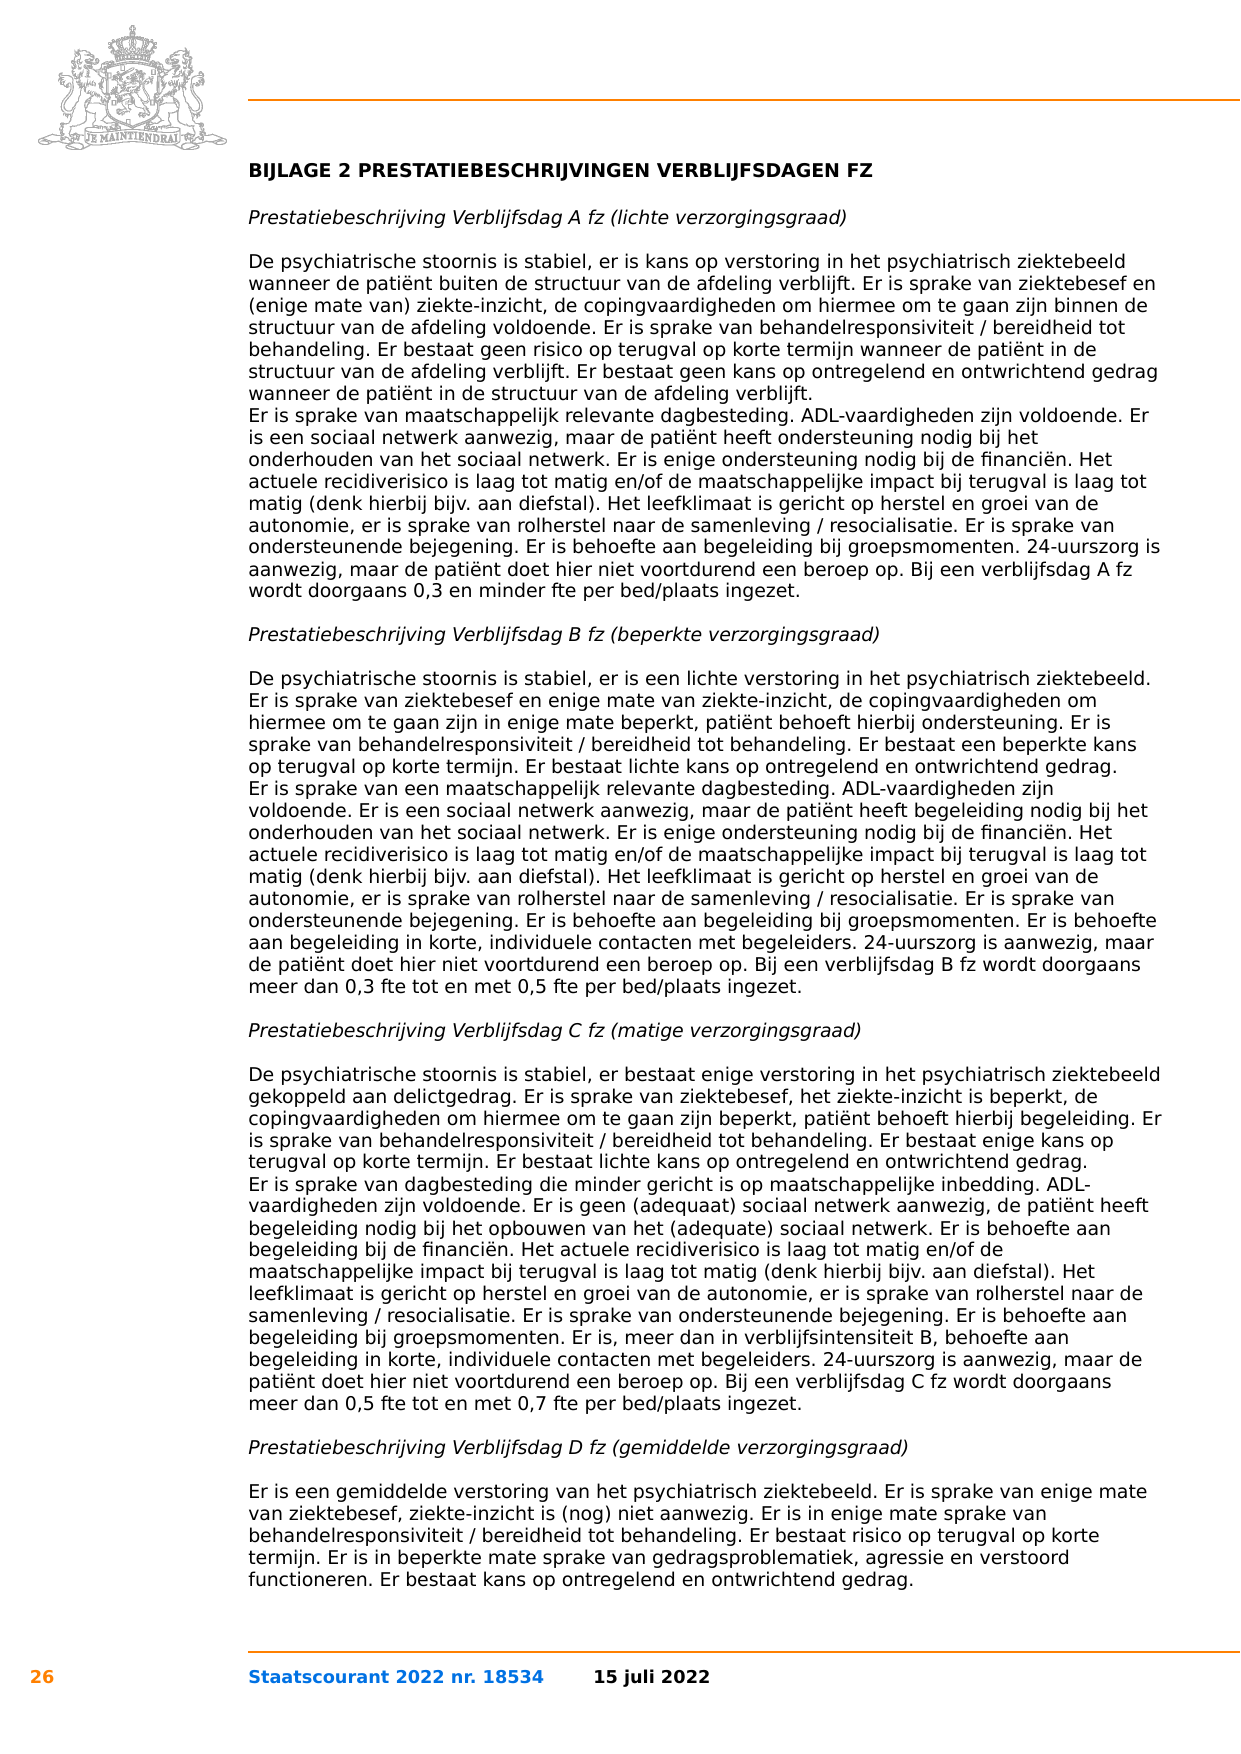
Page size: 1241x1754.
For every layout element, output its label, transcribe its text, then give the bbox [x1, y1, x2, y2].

text De psychiatrische stoornis is stabiel, er is een lichte verstoring in het psychiatrisch ziektebeeld. Er is sprake van ziektebesef en enige mate van ziekte-inzicht, de copingvaardigheden om hiermee om te gaan zijn in enige mate beperkt, patiënt behoeft hierbij ondersteuning. Er is sprake van behandelresponsiviteit / bereidheid tot behandeling. Er bestaat een beperkte kans op terugval op korte termijn. Er bestaat lichte kans op ontregelend en ontwrichtend gedrag. [248, 668, 1163, 778]
text Er is sprake van dagbesteding die minder gericht is op maatschappelijke inbedding. ADL-vaardigheden zijn voldoende. Er is geen (adequaat) sociaal netwerk aanwezig, de patiënt heeft begeleiding nodig bij het opbouwen van het (adequate) sociaal netwerk. Er is behoefte aan begeleiding bij de financiën. Het actuele recidiverisico is laag tot matig en/of de maatschappelijke impact bij terugval is laag tot matig (denk hierbij bijv. aan diefstal). Het leefklimaat is gericht op herstel en groei van de autonomie, er is sprake van rolherstel naar de samenleving / resocialisatie. Er is sprake van ondersteunende bejegening. Er is behoefte aan begeleiding bij groepsmomenten. Er is, meer dan in verblijfsintensiteit B, behoefte aan begeleiding in korte, individuele contacten met begeleiders. 24-uurszorg is aanwezig, maar de patiënt doet hier niet voortdurend een beroep op. Bij een verblijfsdag C fz wordt doorgaans meer dan 0,5 fte tot en met 0,7 fte per bed/plaats ingezet. [248, 1173, 1163, 1415]
text De psychiatrische stoornis is stabiel, er bestaat enige verstoring in het psychiatrisch ziektebeeld gekoppeld aan delictgedrag. Er is sprake van ziektebesef, het ziekte-inzicht is beperkt, de copingvaardigheden om hiermee om te gaan zijn beperkt, patiënt behoeft hierbij begeleiding. Er is sprake van behandelresponsiviteit / bereidheid tot behandeling. Er bestaat enige kans op terugval op korte termijn. Er bestaat lichte kans op ontregelend en ontwrichtend gedrag. [248, 1063, 1163, 1173]
subtitle Prestatiebeschrijving Verblijfsdag A fz (lichte verzorgingsgraad) [248, 207, 1163, 229]
subtitle Prestatiebeschrijving Verblijfsdag C fz (matige verzorgingsgraad) [248, 1020, 1163, 1042]
subtitle BIJLAGE 2 PRESTATIEBESCHRIJVINGEN VERBLIJFSDAGEN FZ [248, 160, 1163, 182]
text De psychiatrische stoornis is stabiel, er is kans op verstoring in het psychiatrisch ziektebeeld wanneer de patiënt buiten de structuur van de afdeling verblijft. Er is sprake van ziektebesef en (enige mate van) ziekte-inzicht, de copingvaardigheden om hiermee om te gaan zijn binnen de structuur van de afdeling voldoende. Er is sprake van behandelresponsiviteit / bereidheid tot behandeling. Er bestaat geen risico op terugval op korte termijn wanneer de patiënt in de structuur van de afdeling verblijft. Er bestaat geen kans op ontregelend en ontwrichtend gedrag wanneer de patiënt in de structuur van de afdeling verblijft. [248, 251, 1163, 404]
picture [38, 25, 227, 150]
subtitle Prestatiebeschrijving Verblijfsdag D fz (gemiddelde verzorgingsgraad) [248, 1437, 1163, 1459]
subtitle Prestatiebeschrijving Verblijfsdag B fz (beperkte verzorgingsgraad) [248, 624, 1163, 646]
text Er is een gemiddelde verstoring van het psychiatrisch ziektebeeld. Er is sprake van enige mate van ziektebesef, ziekte-inzicht is (nog) niet aanwezig. Er is in enige mate sprake van behandelresponsiviteit / bereidheid tot behandeling. Er bestaat risico op terugval op korte termijn. Er is in beperkte mate sprake van gedragsproblematiek, agressie en verstoord functioneren. Er bestaat kans op ontregelend en ontwrichtend gedrag. [248, 1481, 1163, 1591]
text Er is sprake van maatschappelijk relevante dagbesteding. ADL-vaardigheden zijn voldoende. Er is een sociaal netwerk aanwezig, maar de patiënt heeft ondersteuning nodig bij het onderhouden van het sociaal netwerk. Er is enige ondersteuning nodig bij de financiën. Het actuele recidiverisico is laag tot matig en/of de maatschappelijke impact bij terugval is laag tot matig (denk hierbij bijv. aan diefstal). Het leefklimaat is gericht op herstel en groei van de autonomie, er is sprake van rolherstel naar de samenleving / resocialisatie. Er is sprake van ondersteunende bejegening. Er is behoefte aan begeleiding bij groepsmomenten. 24-uurszorg is aanwezig, maar de patiënt doet hier niet voortdurend een beroep op. Bij een verblijfsdag A fz wordt doorgaans 0,3 en minder fte per bed/plaats ingezet. [248, 404, 1163, 602]
text Er is sprake van een maatschappelijk relevante dagbesteding. ADL-vaardigheden zijn voldoende. Er is een sociaal netwerk aanwezig, maar de patiënt heeft begeleiding nodig bij het onderhouden van het sociaal netwerk. Er is enige ondersteuning nodig bij de financiën. Het actuele recidiverisico is laag tot matig en/of de maatschappelijke impact bij terugval is laag tot matig (denk hierbij bijv. aan diefstal). Het leefklimaat is gericht op herstel en groei van de autonomie, er is sprake van rolherstel naar de samenleving / resocialisatie. Er is sprake van ondersteunende bejegening. Er is behoefte aan begeleiding bij groepsmomenten. Er is behoefte aan begeleiding in korte, individuele contacten met begeleiders. 24-uurszorg is aanwezig, maar de patiënt doet hier niet voortdurend een beroep op. Bij een verblijfsdag B fz wordt doorgaans meer dan 0,3 fte tot en met 0,5 fte per bed/plaats ingezet. [248, 778, 1163, 998]
